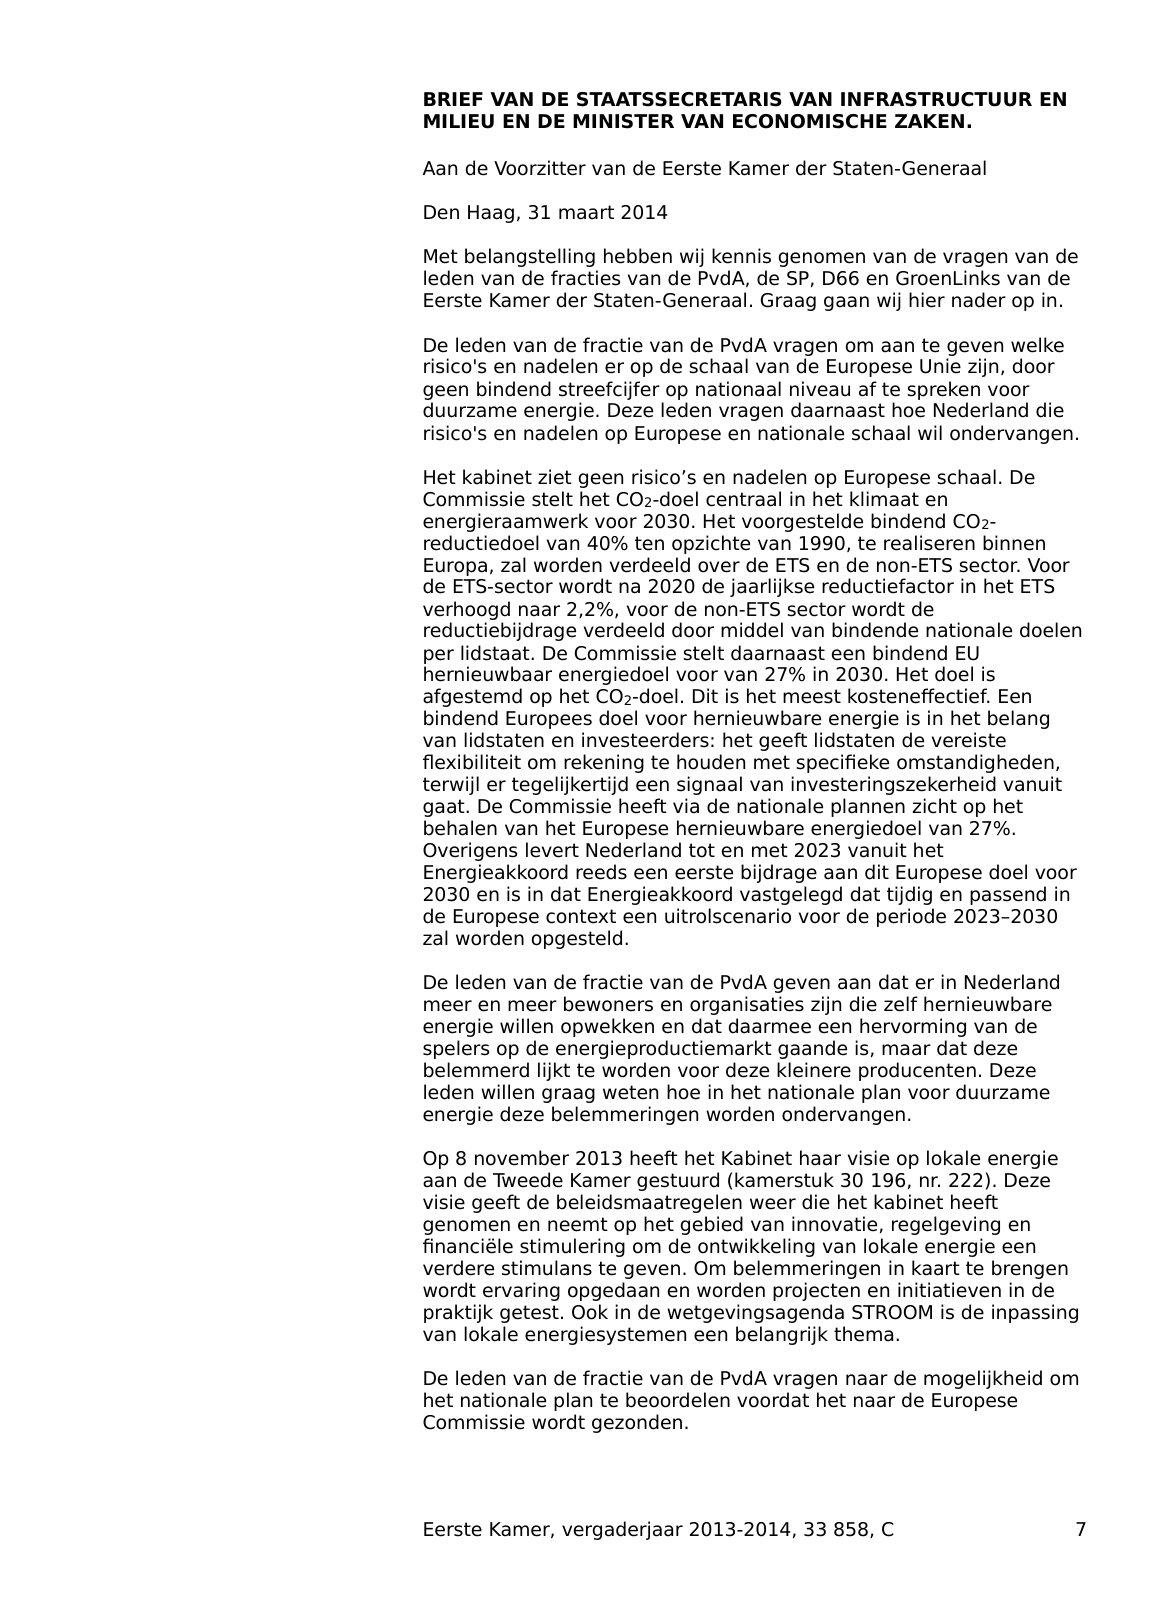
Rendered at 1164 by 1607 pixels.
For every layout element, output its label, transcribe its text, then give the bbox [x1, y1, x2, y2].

text Aan de Voorzitter van de Eerste Kamer der Staten-Generaal [422, 158, 1087, 180]
subtitle BRIEF VAN DE STAATSSECRETARIS VAN INFRASTRUCTUUR EN MILIEU EN DE MINISTER VAN ECONOMISCHE ZAKEN. [422, 89, 1087, 133]
text De leden van de fractie van de PvdA geven aan dat er in Nederland meer en meer bewoners en organisaties zijn die zelf hernieuwbare energie willen opwekken en dat daarmee een hervorming van de spelers op de energieproductiemarkt gaande is, maar dat deze belemmerd lijkt te worden voor deze kleinere producenten. Deze leden willen graag weten hoe in het nationale plan voor duurzame energie deze belemmeringen worden ondervangen. [422, 972, 1087, 1126]
text De leden van de fractie van de PvdA vragen om aan te geven welke risico's en nadelen er op de schaal van de Europese Unie zijn, door geen bindend streefcijfer op nationaal niveau af te spreken voor duurzame energie. Deze leden vragen daarnaast hoe Nederland die risico's en nadelen op Europese en nationale schaal wil ondervangen. [422, 334, 1087, 444]
text Het kabinet ziet geen risico’s en nadelen op Europese schaal. De Commissie stelt het CO2-doel centraal in het klimaat en energieraamwerk voor 2030. Het voorgestelde bindend CO2-reductiedoel van 40% ten opzichte van 1990, te realiseren binnen Europa, zal worden verdeeld over de ETS en de non-ETS sector. Voor de ETS-sector wordt na 2020 de jaarlijkse reductiefactor in het ETS verhoogd naar 2,2%, voor de non-ETS sector wordt de reductiebijdrage verdeeld door middel van bindende nationale doelen per lidstaat. De Commissie stelt daarnaast een bindend EU hernieuwbaar energiedoel voor van 27% in 2030. Het doel is afgestemd op het CO2-doel. Dit is het meest kosteneffectief. Een bindend Europees doel voor hernieuwbare energie is in het belang van lidstaten en investeerders: het geeft lidstaten de vereiste flexibiliteit om rekening te houden met specifieke omstandigheden, terwijl er tegelijkertijd een signaal van investeringszekerheid vanuit gaat. De Commissie heeft via de nationale plannen zicht op het behalen van het Europese hernieuwbare energiedoel van 27%. Overigens levert Nederland tot en met 2023 vanuit het Energieakkoord reeds een eerste bijdrage aan dit Europese doel voor 2030 en is in dat Energieakkoord vastgelegd dat tijdig en passend in de Europese context een uitrolscenario voor de periode 2023–2030 zal worden opgesteld. [422, 467, 1087, 950]
text Den Haag, 31 maart 2014 [422, 202, 1087, 224]
text Op 8 november 2013 heeft het Kabinet haar visie op lokale energie aan de Tweede Kamer gestuurd (kamerstuk 30 196, nr. 222). Deze visie geeft de beleidsmaatregelen weer die het kabinet heeft genomen en neemt op het gebied van innovatie, regelgeving en financiële stimulering om de ontwikkeling van lokale energie een verdere stimulans te geven. Om belemmeringen in kaart te brengen wordt ervaring opgedaan en worden projecten en initiatieven in de praktijk getest. Ook in de wetgevingsagenda STROOM is de inpassing van lokale energiesystemen een belangrijk thema. [422, 1148, 1087, 1346]
text Met belangstelling hebben wij kennis genomen van de vragen van de leden van de fracties van de PvdA, de SP, D66 en GroenLinks van de Eerste Kamer der Staten-Generaal. Graag gaan wij hier nader op in. [422, 246, 1087, 312]
text De leden van de fractie van de PvdA vragen naar de mogelijkheid om het nationale plan te beoordelen voordat het naar de Europese Commissie wordt gezonden. [422, 1368, 1087, 1434]
